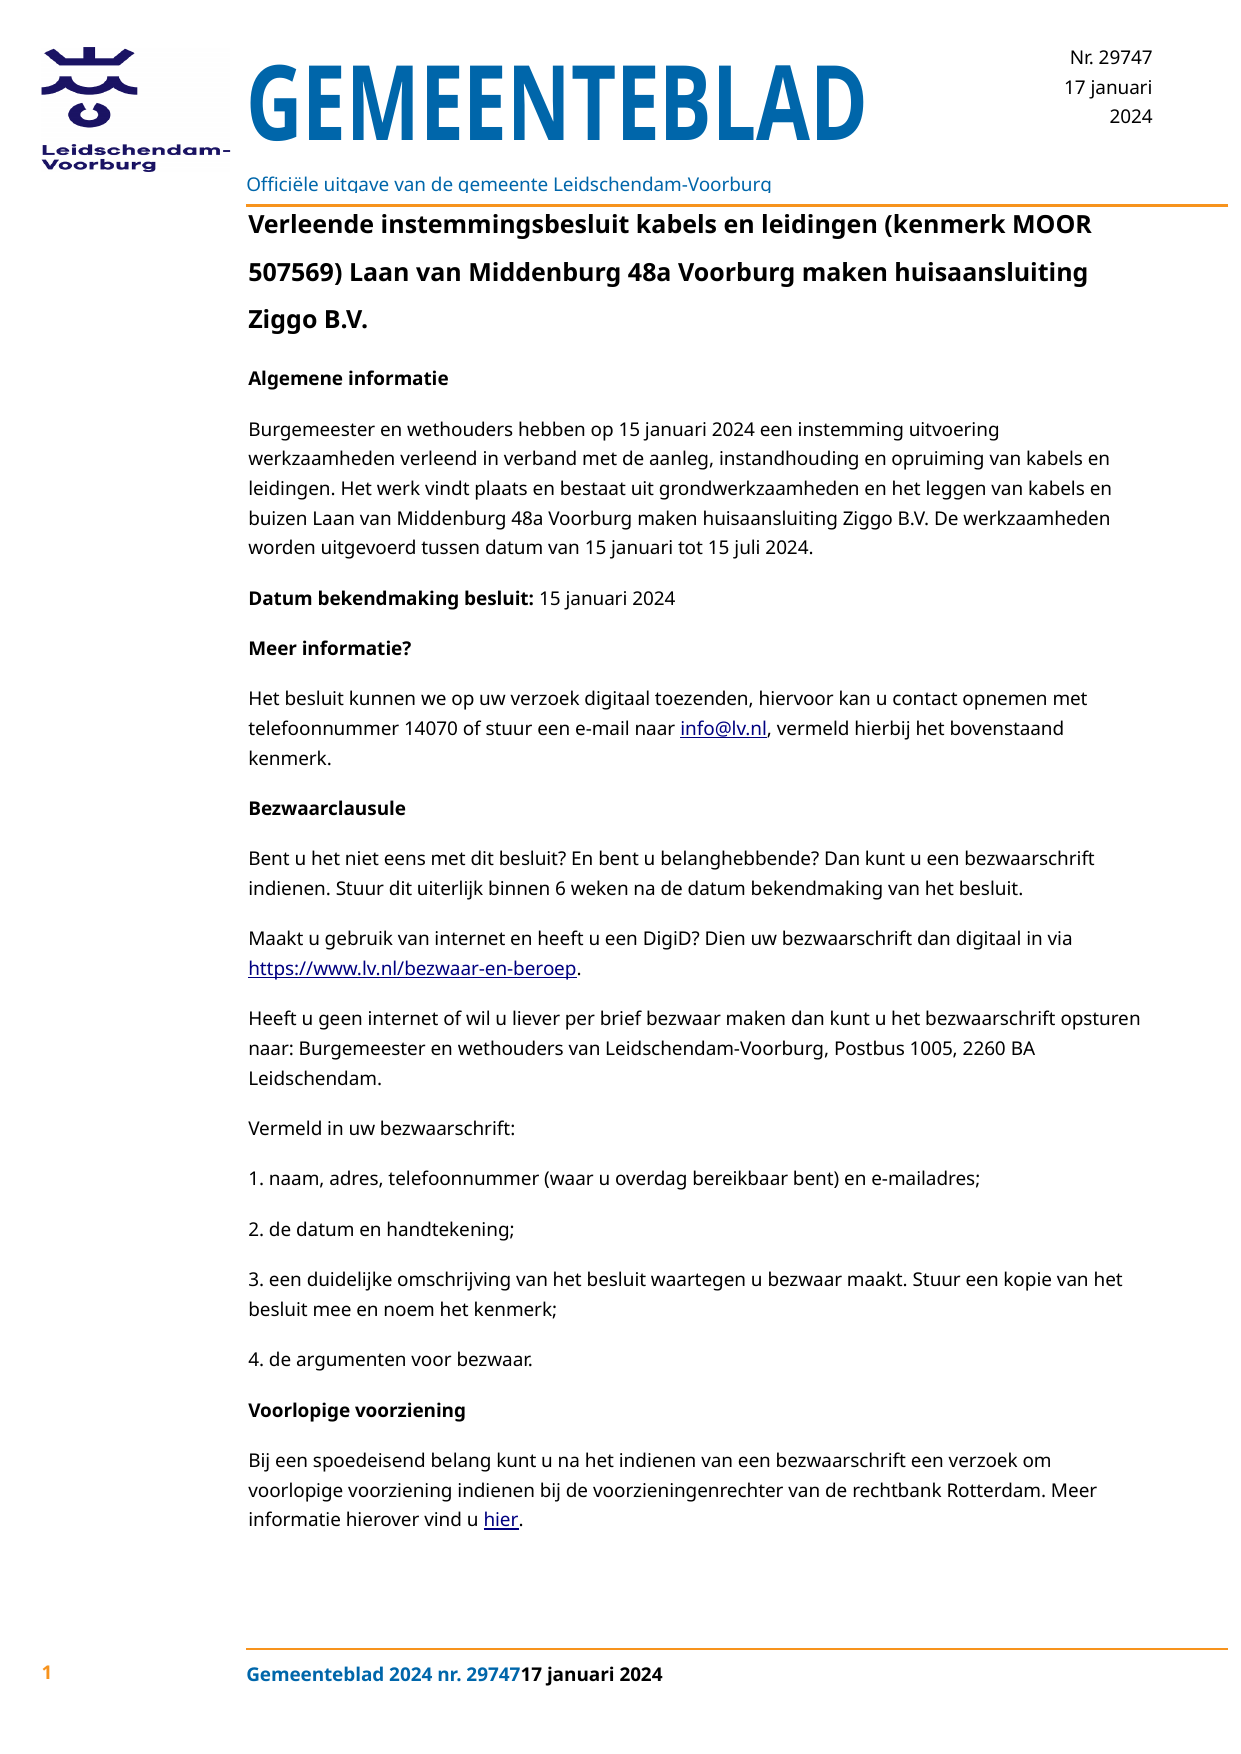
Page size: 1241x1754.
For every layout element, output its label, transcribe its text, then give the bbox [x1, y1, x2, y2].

text Datum bekendmaking besluit: 15 januari 2024 [248, 585, 1152, 610]
text Burgemeester en wethouders hebben op 15 januari 2024 een instemming uitvoering werkzaamheden verleend in verband met de aanleg, instandhouding en opruiming van kabels en leidingen. Het werk vindt plaats en bestaat uit grondwerkzaamheden en het leggen van kabels en buizen Laan van Middenburg 48a Voorburg maken huisaansluiting Ziggo B.V. De werkzaamheden worden uitgevoerd tussen datum van 15 januari tot 15 juli 2024. [248, 416, 1152, 560]
text Meer informatie? [248, 635, 1152, 661]
text Vermeld in uw bezwaarschrift: [248, 1115, 1152, 1141]
text Voorlopige voorziening [248, 1397, 1152, 1422]
picture [41, 47, 231, 172]
text Bezwaarclausule [248, 795, 1152, 821]
text Heeft u geen internet of wil u liever per brief bezwaar maken dan kunt u het bezwaarschrift opsturen naar: Burgemeester en wethouders van Leidschendam-Voorburg, Postbus 1005, 2260 BA Leidschendam. [248, 1006, 1152, 1090]
text Bent u het niet eens met dit besluit? En bent u belanghebbende? Dan kunt u een bezwaarschrift indienen. Stuur dit uiterlijk binnen 6 weken na de datum bekendmaking van het besluit. [248, 846, 1152, 901]
text 1. naam, adres, telefoonnummer (waar u overdag bereikbaar bent) en e-mailadres; [248, 1166, 1152, 1191]
text Algemene informatie [248, 366, 1152, 391]
text Verleende instemmingsbesluit kabels en leidingen (kenmerk MOOR 507569) Laan van Middenburg 48a Voorburg maken huisaansluiting Ziggo B.V. [248, 207, 1152, 336]
text 3. een duidelijke omschrijving van het besluit waartegen u bezwaar maakt. Stuur een kopie van het besluit mee en noem het kenmerk; [248, 1266, 1152, 1322]
text Maakt u gebruik van internet en heeft u een DigiD? Dien uw bezwaarschrift dan digitaal in via https://www.lv.nl/bezwaar-en-beroep. [248, 926, 1152, 981]
text 4. de argumenten voor bezwaar. [248, 1346, 1152, 1372]
text Het besluit kunnen we op uw verzoek digitaal toezenden, hiervoor kan u contact opnemen met telefoonnummer 14070 of stuur een e-mail naar info@lv.nl, vermeld hierbij het bovenstaand kenmerk. [248, 686, 1152, 770]
text Bij een spoedeisend belang kunt u na het indienen van een bezwaarschrift een verzoek om voorlopige voorziening indienen bij de voorzieningenrechter van de rechtbank Rotterdam. Meer informatie hierover vind u hier. [248, 1447, 1152, 1532]
text 2. de datum en handtekening; [248, 1216, 1152, 1242]
